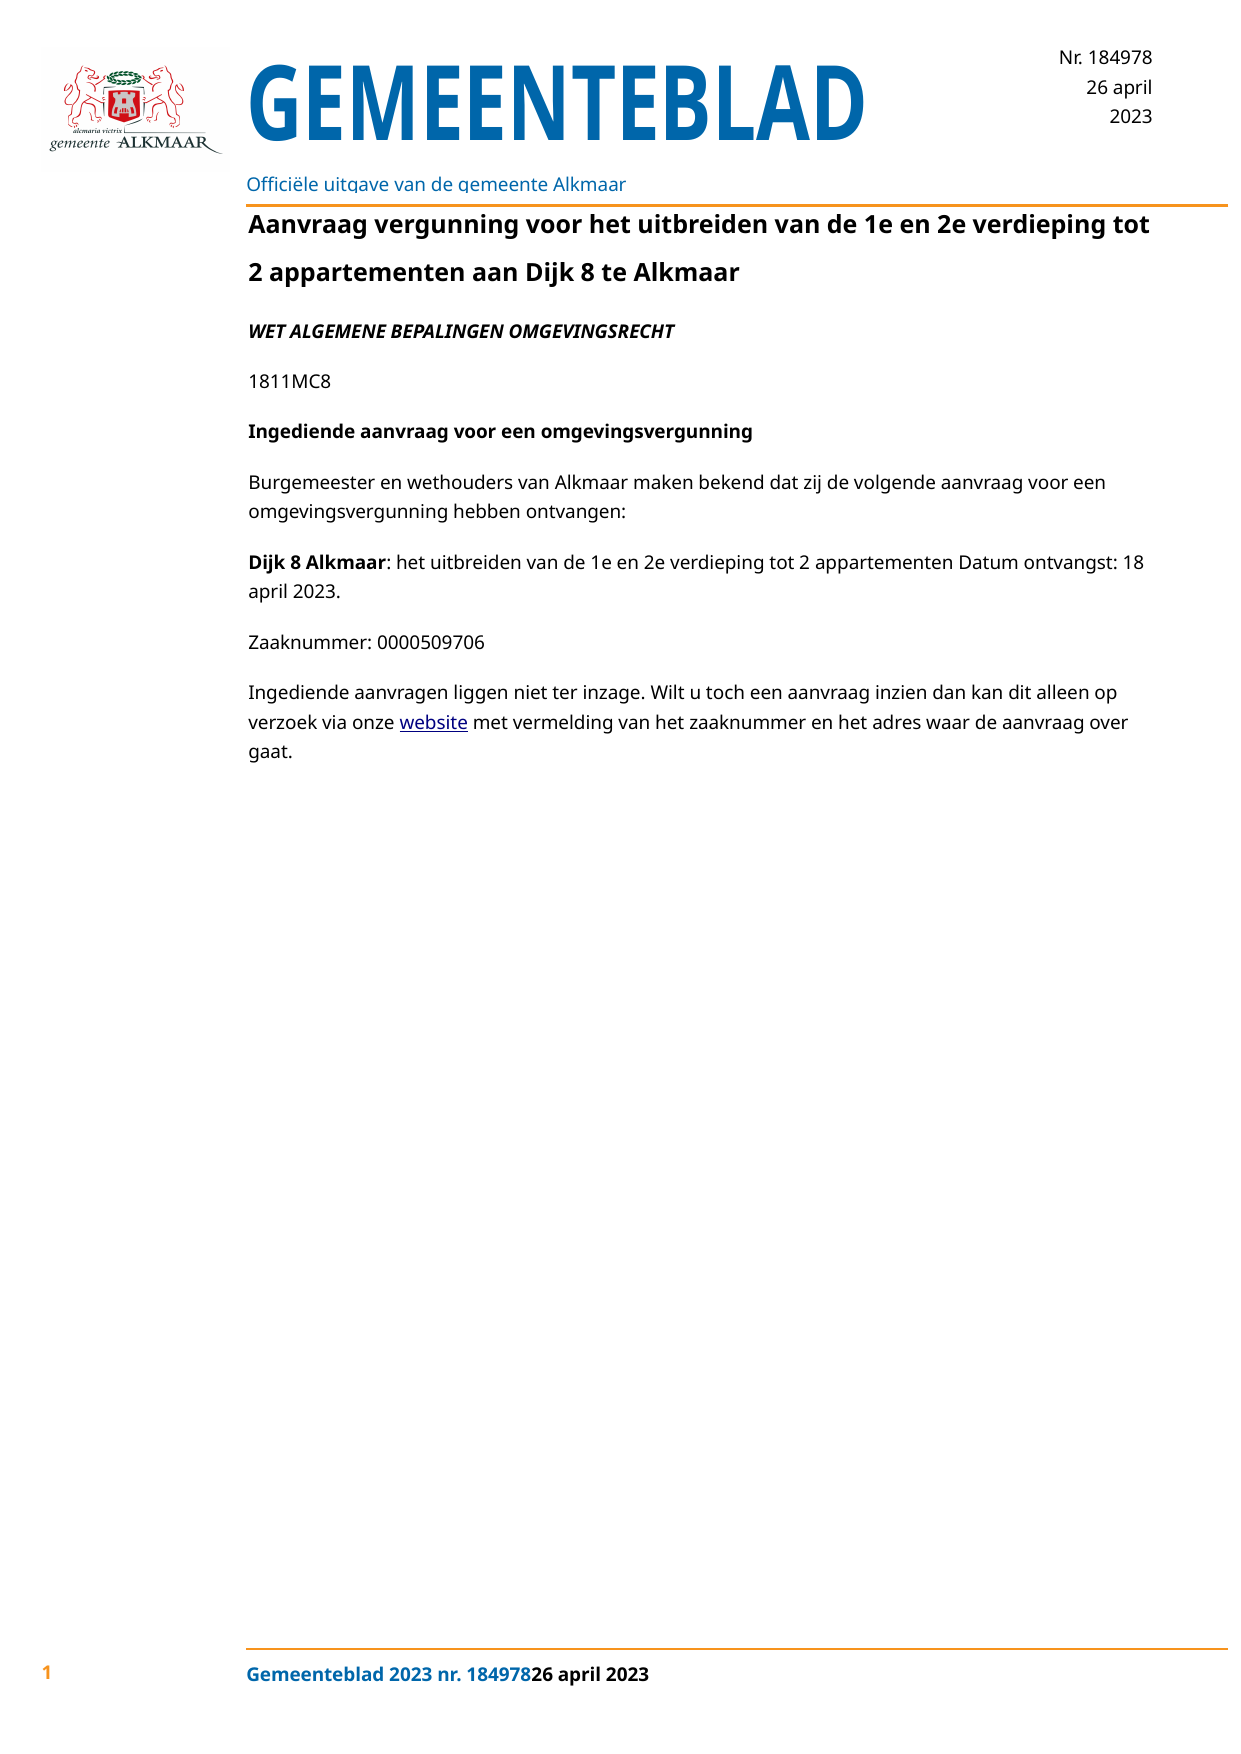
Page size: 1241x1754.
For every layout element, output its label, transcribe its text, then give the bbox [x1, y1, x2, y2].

picture [41, 47, 231, 172]
text Aanvraag vergunning voor het uitbreiden van de 1e en 2e verdieping tot 2 appartementen aan Dijk 8 te Alkmaar [248, 207, 1152, 288]
text Dijk 8 Alkmaar: het uitbreiden van de 1e en 2e verdieping tot 2 appartementen Datum ontvangst: 18 april 2023. [248, 549, 1152, 604]
text WET ALGEMENE BEPALINGEN OMGEVINGSRECHT [248, 318, 1152, 344]
text Zaaknummer: 0000509706 [248, 629, 1152, 655]
text Burgemeester en wethouders van Alkmaar maken bekend dat zij de volgende aanvraag voor een omgevingsvergunning hebben ontvangen: [248, 469, 1152, 524]
text Ingediende aanvragen liggen niet ter inzage. Wilt u toch een aanvraag inzien dan kan dit alleen op verzoek via onze website met vermelding van het zaaknummer en het adres waar de aanvraag over gaat. [248, 679, 1152, 764]
text 1811MC8 [248, 368, 1152, 394]
text Ingediende aanvraag voor een omgevingsvergunning [248, 419, 1152, 444]
